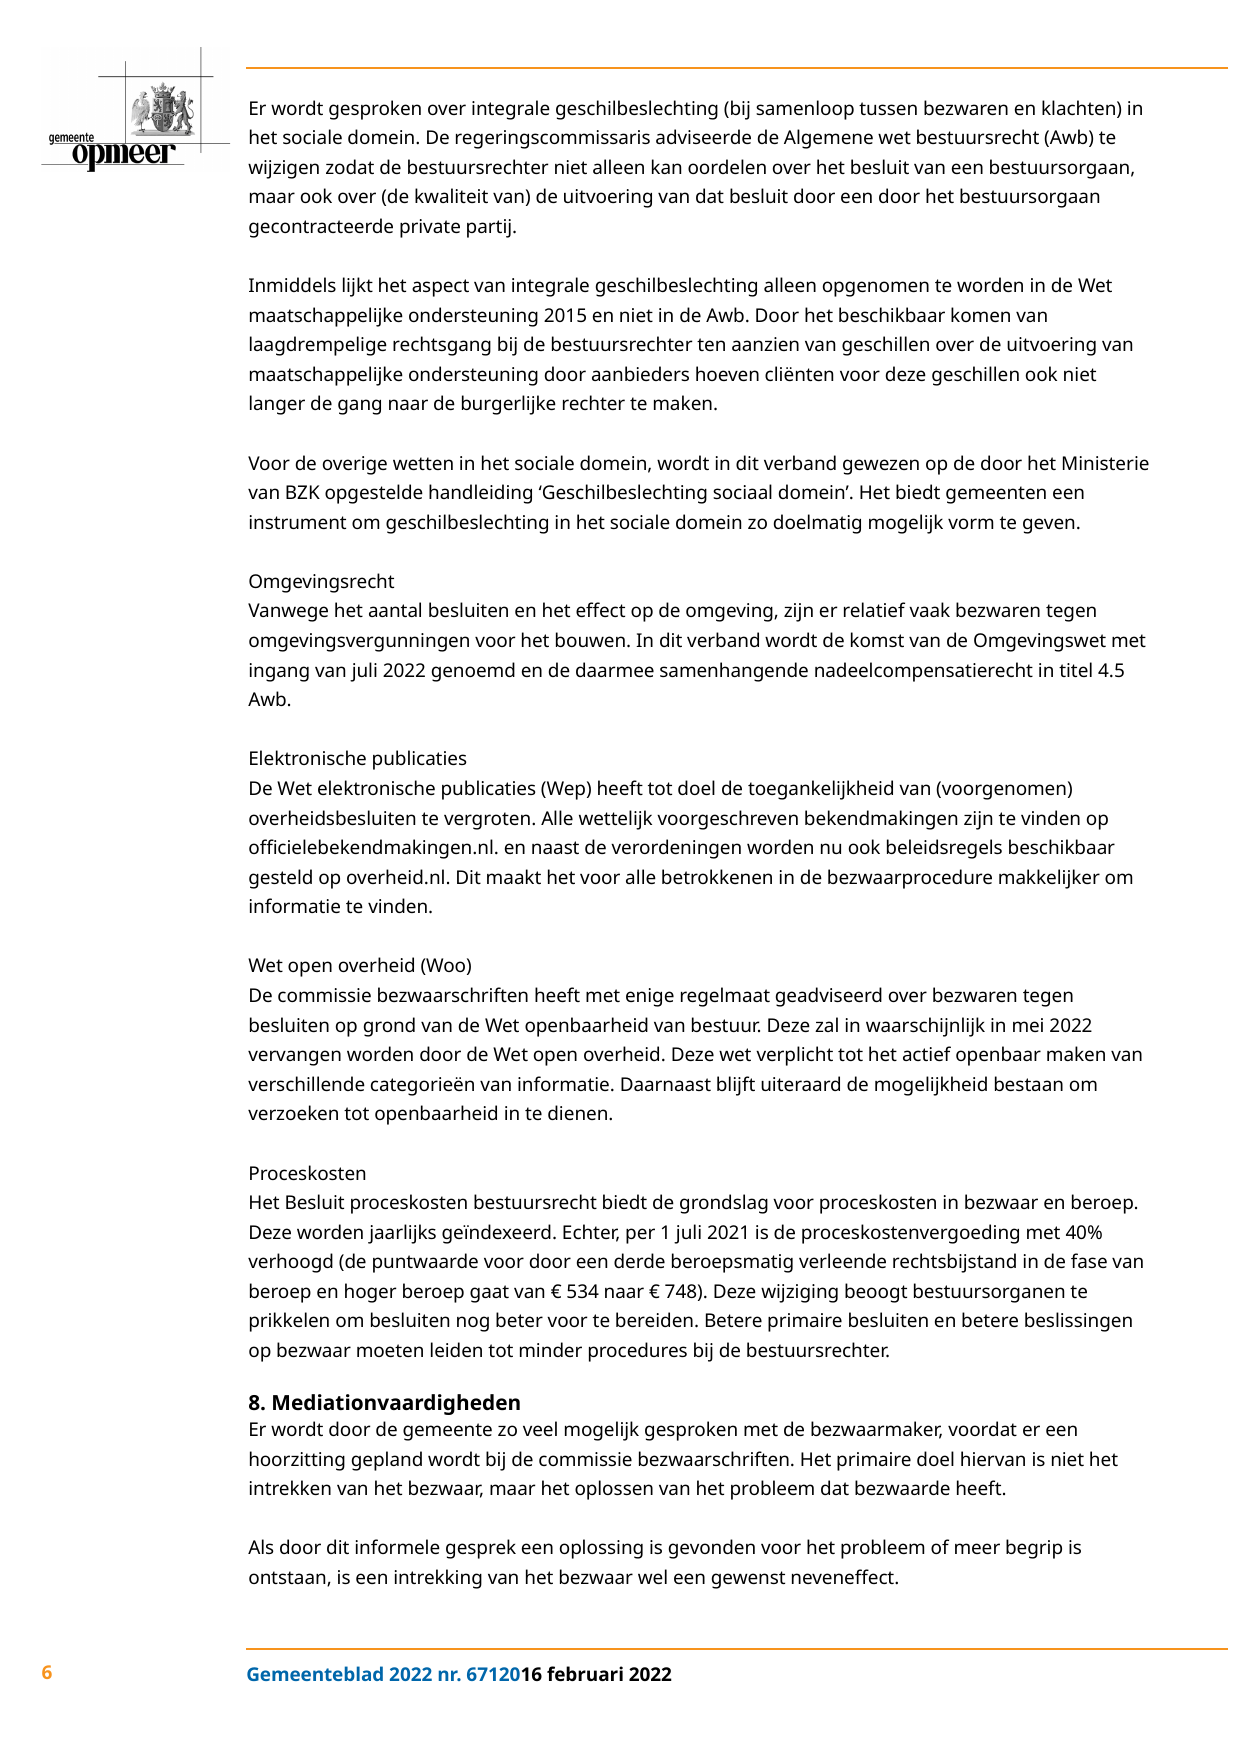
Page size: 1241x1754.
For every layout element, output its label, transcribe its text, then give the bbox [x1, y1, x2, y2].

text Als door dit informele gesprek een oplossing is gevonden voor het probleem of meer begrip is ontstaan, is een intrekking van het bezwaar wel een gewenst neveneffect. [248, 1534, 1152, 1590]
text De commissie bezwaarschriften heeft met enige regelmaat geadviseerd over bezwaren tegen besluiten op grond van de Wet openbaarheid van bestuur. Deze zal in waarschijnlijk in mei 2022 vervangen worden door de Wet open overheid. Deze wet verplicht tot het actief openbaar maken van verschillende categorieën van informatie. Daarnaast blijft uiteraard de mogelijkheid bestaan om verzoeken tot openbaarheid in te dienen. [248, 982, 1152, 1126]
text Omgevingsrecht [248, 568, 1152, 594]
text Het Besluit proceskosten bestuursrecht biedt de grondslag voor proceskosten in bezwaar en beroep. Deze worden jaarlijks geïndexeerd. Echter, per 1 juli 2021 is de proceskostenvergoeding met 40% verhoogd (de puntwaarde voor door een derde beroepsmatig verleende rechtsbijstand in de fase van beroep en hoger beroep gaat van € 534 naar € 748). Deze wijziging beoogt bestuursorganen te prikkelen om besluiten nog beter voor te bereiden. Betere primaire besluiten en betere beslissingen op bezwaar moeten leiden tot minder procedures bij de bestuursrechter. [248, 1189, 1152, 1363]
text Inmiddels lijkt het aspect van integrale geschilbeslechting alleen opgenomen te worden in de Wet maatschappelijke ondersteuning 2015 en niet in de Awb. Door het beschikbaar komen van laagdrempelige rechtsgang bij de bestuursrechter ten aanzien van geschillen over de uitvoering van maatschappelijke ondersteuning door aanbieders hoeven cliënten voor deze geschillen ook niet langer de gang naar de burgerlijke rechter te maken. [248, 272, 1152, 416]
text Proceskosten [248, 1160, 1152, 1186]
picture [41, 47, 231, 172]
text Er wordt door de gemeente zo veel mogelijk gesproken met de bezwaarmaker, voordat er een hoorzitting gepland wordt bij de commissie bezwaarschriften. Het primaire doel hiervan is niet het intrekken van het bezwaar, maar het oplossen van het probleem dat bezwaarde heeft. [248, 1416, 1152, 1501]
text Vanwege het aantal besluiten en het effect op de omgeving, zijn er relatief vaak bezwaren tegen omgevingsvergunningen voor het bouwen. In dit verband wordt de komst van de Omgevingswet met ingang van juli 2022 genoemd en de daarmee samenhangende nadeelcompensatierecht in titel 4.5 Awb. [248, 598, 1152, 712]
text 8. Mediationvaardigheden [248, 1388, 1152, 1416]
text Er wordt gesproken over integrale geschilbeslechting (bij samenloop tussen bezwaren en klachten) in het sociale domein. De regeringscommissaris adviseerde de Algemene wet bestuursrecht (Awb) te wijzigen zodat de bestuursrechter niet alleen kan oordelen over het besluit van een bestuursorgaan, maar ook over (de kwaliteit van) de uitvoering van dat besluit door een door het bestuursorgaan gecontracteerde private partij. [248, 95, 1152, 239]
text De Wet elektronische publicaties (Wep) heeft tot doel de toegankelijkheid van (voorgenomen) overheidsbesluiten te vergroten. Alle wettelijk voorgeschreven bekendmakingen zijn te vinden op officielebekendmakingen.nl. en naast de verordeningen worden nu ook beleidsregels beschikbaar gesteld op overheid.nl. Dit maakt het voor alle betrokkenen in de bezwaarprocedure makkelijker om informatie te vinden. [248, 775, 1152, 919]
text Elektronische publicaties [248, 746, 1152, 771]
text Wet open overheid (Woo) [248, 953, 1152, 978]
text Voor de overige wetten in het sociale domein, wordt in dit verband gewezen op de door het Ministerie van BZK opgestelde handleiding ‘Geschilbeslechting sociaal domein’. Het biedt gemeenten een instrument om geschilbeslechting in het sociale domein zo doelmatig mogelijk vorm te geven. [248, 450, 1152, 535]
